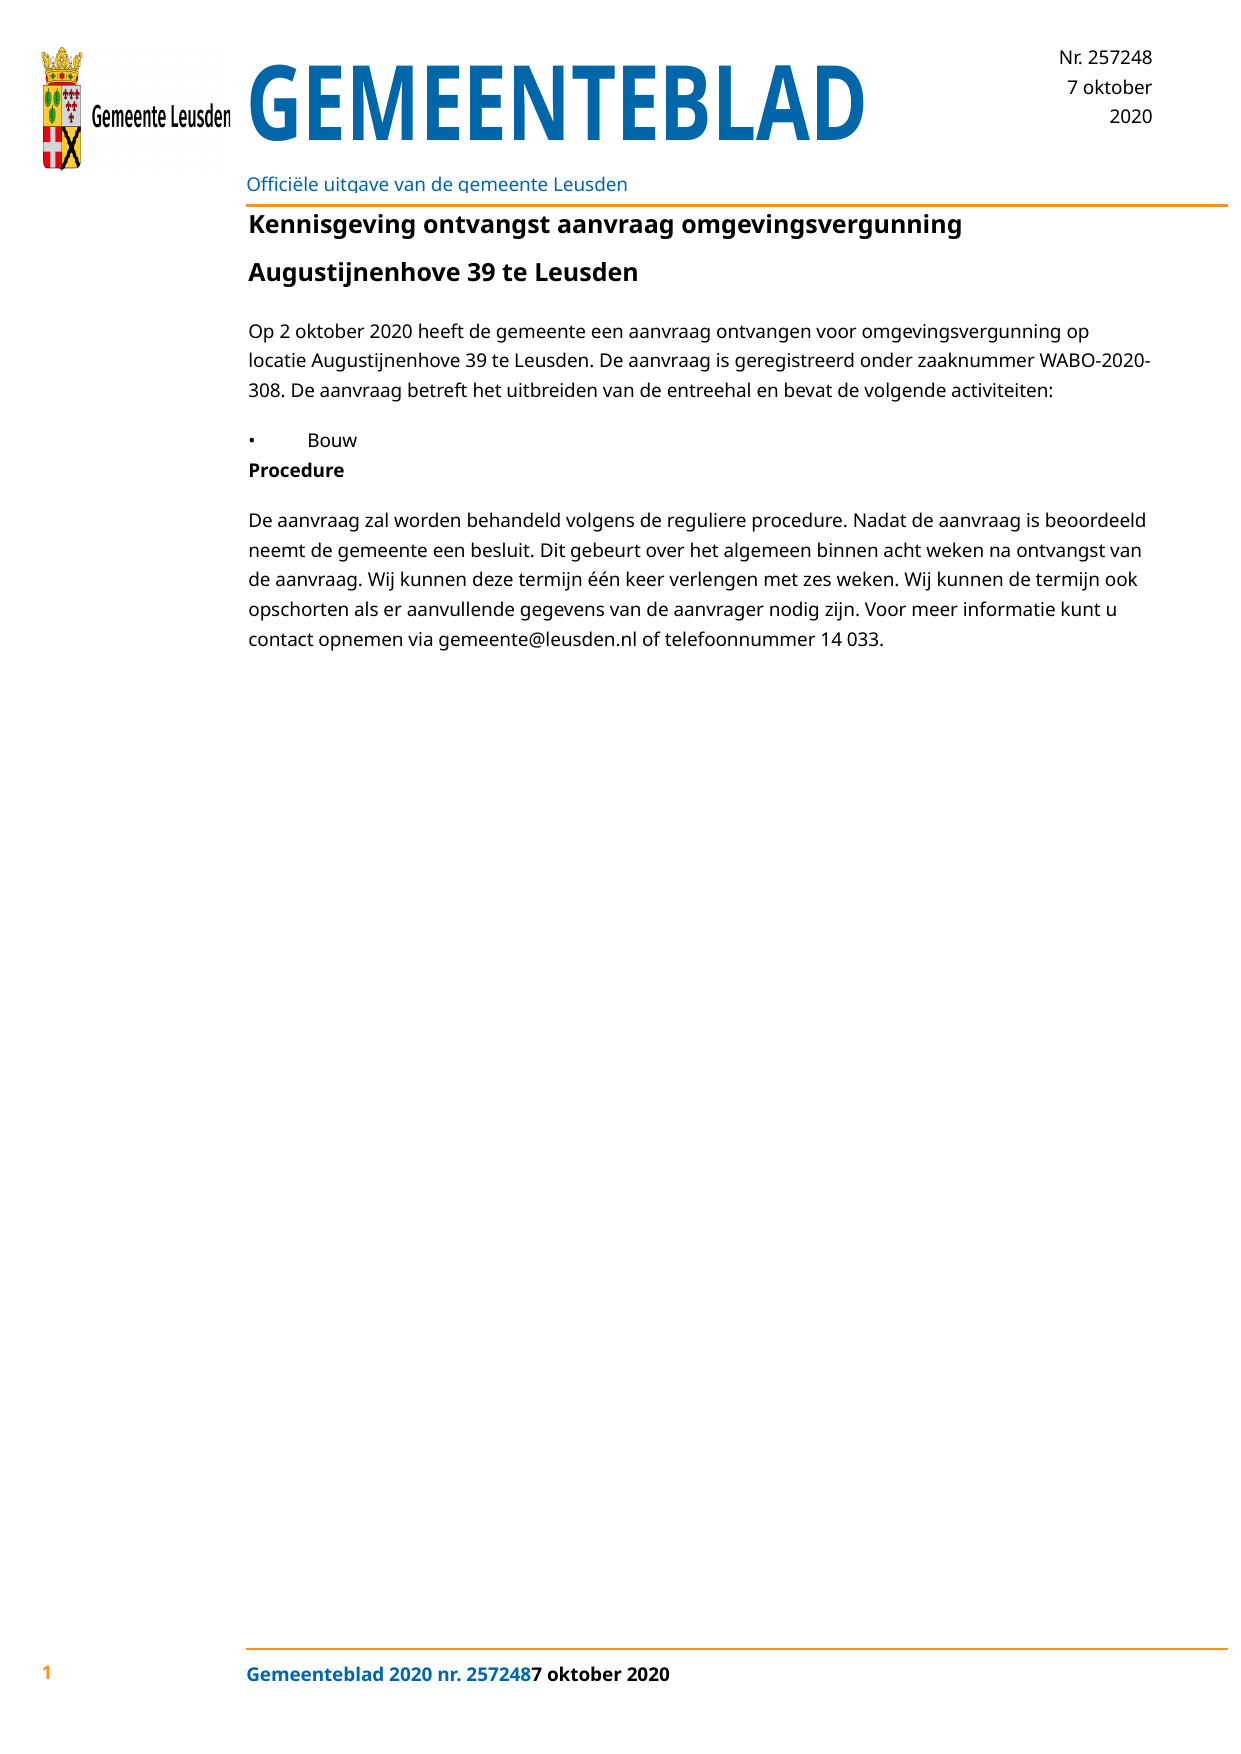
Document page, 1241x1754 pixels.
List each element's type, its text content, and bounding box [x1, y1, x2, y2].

picture [41, 47, 231, 172]
text Op 2 oktober 2020 heeft de gemeente een aanvraag ontvangen voor omgevingsvergunning op locatie Augustijnenhove 39 te Leusden. De aanvraag is geregistreerd onder zaaknummer WABO-2020-308. De aanvraag betreft het uitbreiden van de entreehal en bevat de volgende activiteiten: [248, 318, 1152, 403]
text De aanvraag zal worden behandeld volgens de reguliere procedure. Nadat de aanvraag is beoordeeld neemt de gemeente een besluit. Dit gebeurt over het algemeen binnen acht weken na ontvangst van de aanvraag. Wij kunnen deze termijn één keer verlengen met zes weken. Wij kunnen de termijn ook opschorten als er aanvullende gegevens van de aanvrager nodig zijn. Voor meer informatie kunt u contact opnemen via gemeente@leusden.nl of telefoonnummer 14 033. [248, 507, 1152, 652]
text Kennisgeving ontvangst aanvraag omgevingsvergunning Augustijnenhove 39 te Leusden [248, 207, 1152, 288]
text Procedure [248, 457, 1152, 483]
list Bouw [248, 427, 1152, 453]
